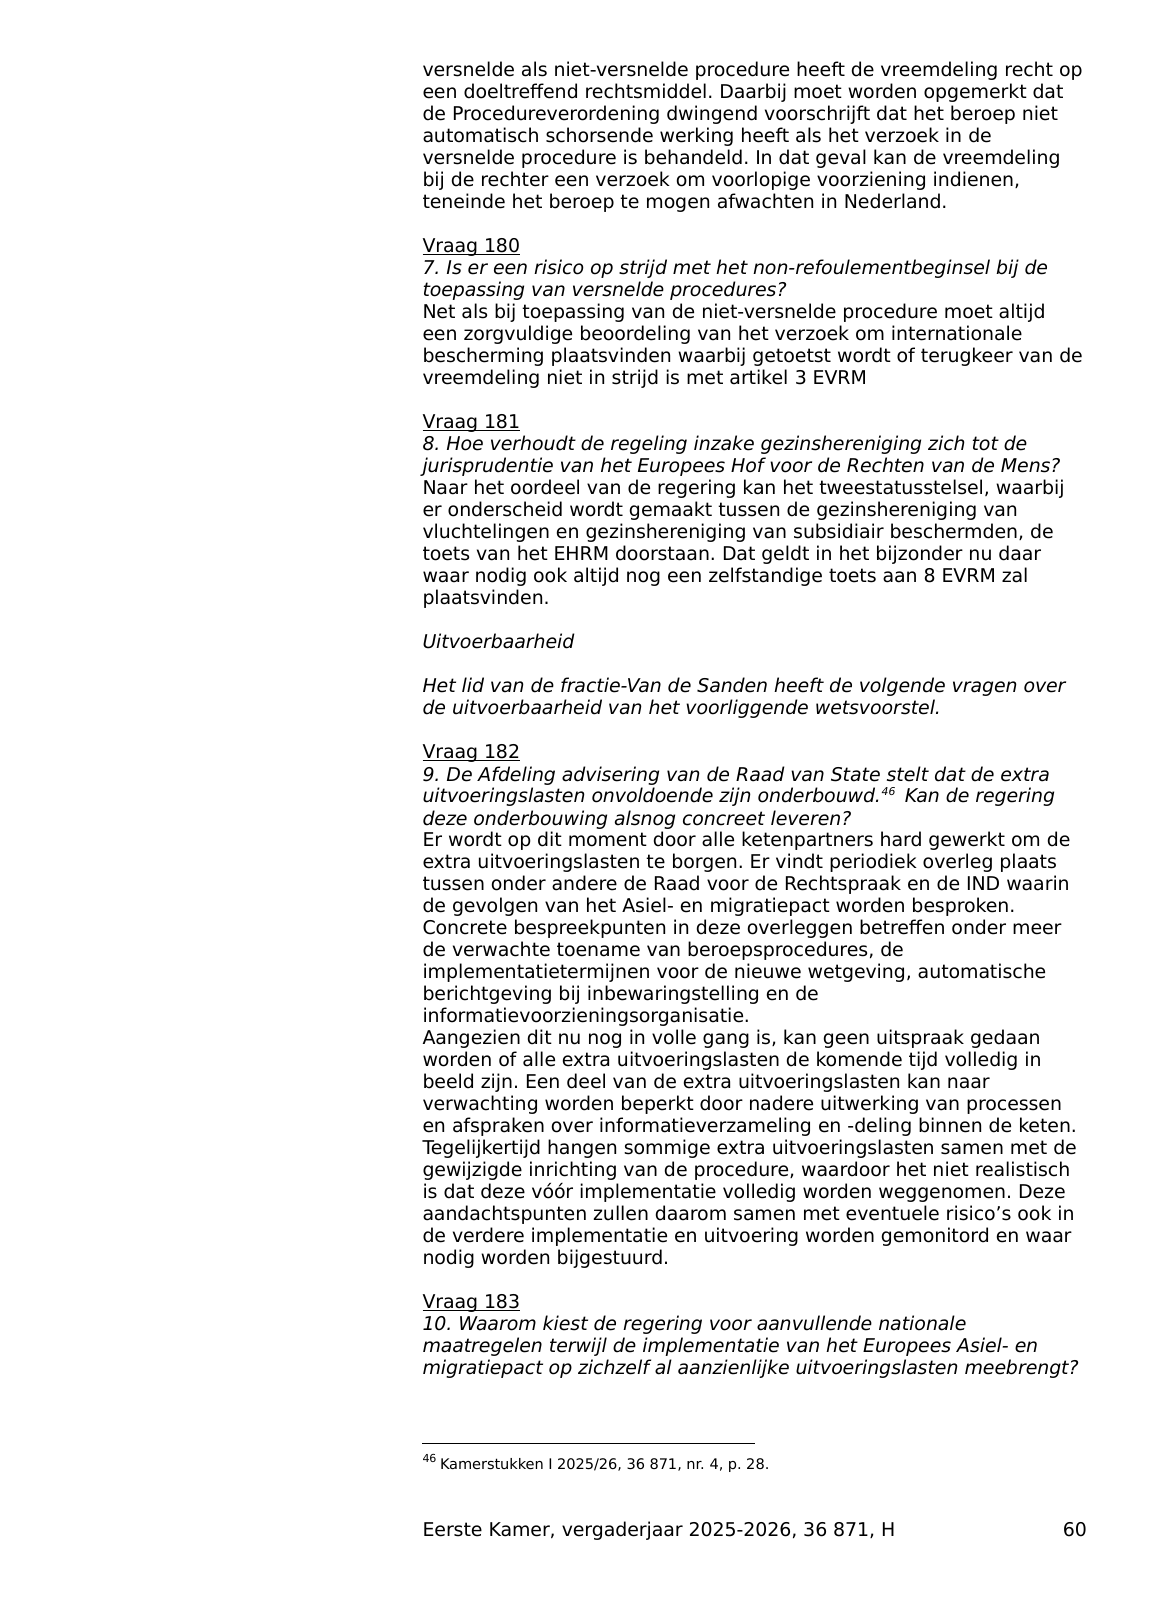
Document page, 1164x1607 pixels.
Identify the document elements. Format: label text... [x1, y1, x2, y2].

text Vraag 183 [422, 1291, 1087, 1313]
text Er wordt op dit moment door alle ketenpartners hard gewerkt om de extra uitvoeringslasten te borgen. Er vindt periodiek overleg plaats tussen onder andere de Raad voor de Rechtspraak en de IND waarin de gevolgen van het Asiel- en migratiepact worden besproken. Concrete bespreekpunten in deze overleggen betreffen onder meer de verwachte toename van beroepsprocedures, de implementatietermijnen voor de nieuwe wetgeving, automatische berichtgeving bij inbewaringstelling en de informatievoorzieningsorganisatie. [422, 829, 1087, 1027]
text Naar het oordeel van de regering kan het tweestatusstelsel, waarbij er onderscheid wordt gemaakt tussen de gezinshereniging van vluchtelingen en gezinshereniging van subsidiair beschermden, de toets van het EHRM doorstaan. Dat geldt in het bijzonder nu daar waar nodig ook altijd nog een zelfstandige toets aan 8 EVRM zal plaatsvinden. [422, 477, 1087, 609]
text Vraag 181 [422, 411, 1087, 433]
text Vraag 182 [422, 741, 1087, 763]
text versnelde als niet-versnelde procedure heeft de vreemdeling recht op een doeltreffend rechtsmiddel. Daarbij moet worden opgemerkt dat de Procedureverordening dwingend voorschrijft dat het beroep niet automatisch schorsende werking heeft als het verzoek in de versnelde procedure is behandeld. In dat geval kan de vreemdeling bij de rechter een verzoek om voorlopige voorziening indienen, teneinde het beroep te mogen afwachten in Nederland. [422, 59, 1087, 213]
text 9. De Afdeling advisering van de Raad van State stelt dat de extra uitvoeringslasten onvoldoende zijn onderbouwd. Kan de regering deze onderbouwing alsnog concreet leveren? [422, 763, 1087, 829]
text Aangezien dit nu nog in volle gang is, kan geen uitspraak gedaan worden of alle extra uitvoeringslasten de komende tijd volledig in beeld zijn. Een deel van de extra uitvoeringslasten kan naar verwachting worden beperkt door nadere uitwerking van processen en afspraken over informatieverzameling en -deling binnen de keten. Tegelijkertijd hangen sommige extra uitvoeringslasten samen met de gewijzigde inrichting van de procedure, waardoor het niet realistisch is dat deze vóór implementatie volledig worden weggenomen. Deze aandachtspunten zullen daarom samen met eventuele risico’s ook in de verdere implementatie en uitvoering worden gemonitord en waar nodig worden bijgestuurd. [422, 1027, 1087, 1269]
text Vraag 180 [422, 235, 1087, 257]
text Kamerstukken I 2025/26, 36 871, nr. 4, p. 28. [422, 1452, 1087, 1474]
text 7. Is er een risico op strijd met het non-refoulementbeginsel bij de toepassing van versnelde procedures? [422, 257, 1087, 301]
text Net als bij toepassing van de niet-versnelde procedure moet altijd een zorgvuldige beoordeling van het verzoek om internationale bescherming plaatsvinden waarbij getoetst wordt of terugkeer van de vreemdeling niet in strijd is met artikel 3 EVRM [422, 301, 1087, 389]
text 10. Waarom kiest de regering voor aanvullende nationale maatregelen terwijl de implementatie van het Europees Asiel- en migratiepact op zichzelf al aanzienlijke uitvoeringslasten meebrengt? [422, 1313, 1087, 1379]
text 8. Hoe verhoudt de regeling inzake gezinshereniging zich tot de jurisprudentie van het Europees Hof voor de Rechten van de Mens? [422, 433, 1087, 477]
subtitle Uitvoerbaarheid [422, 631, 1087, 653]
text Het lid van de fractie-Van de Sanden heeft de volgende vragen over de uitvoerbaarheid van het voorliggende wetsvoorstel. [422, 675, 1087, 719]
